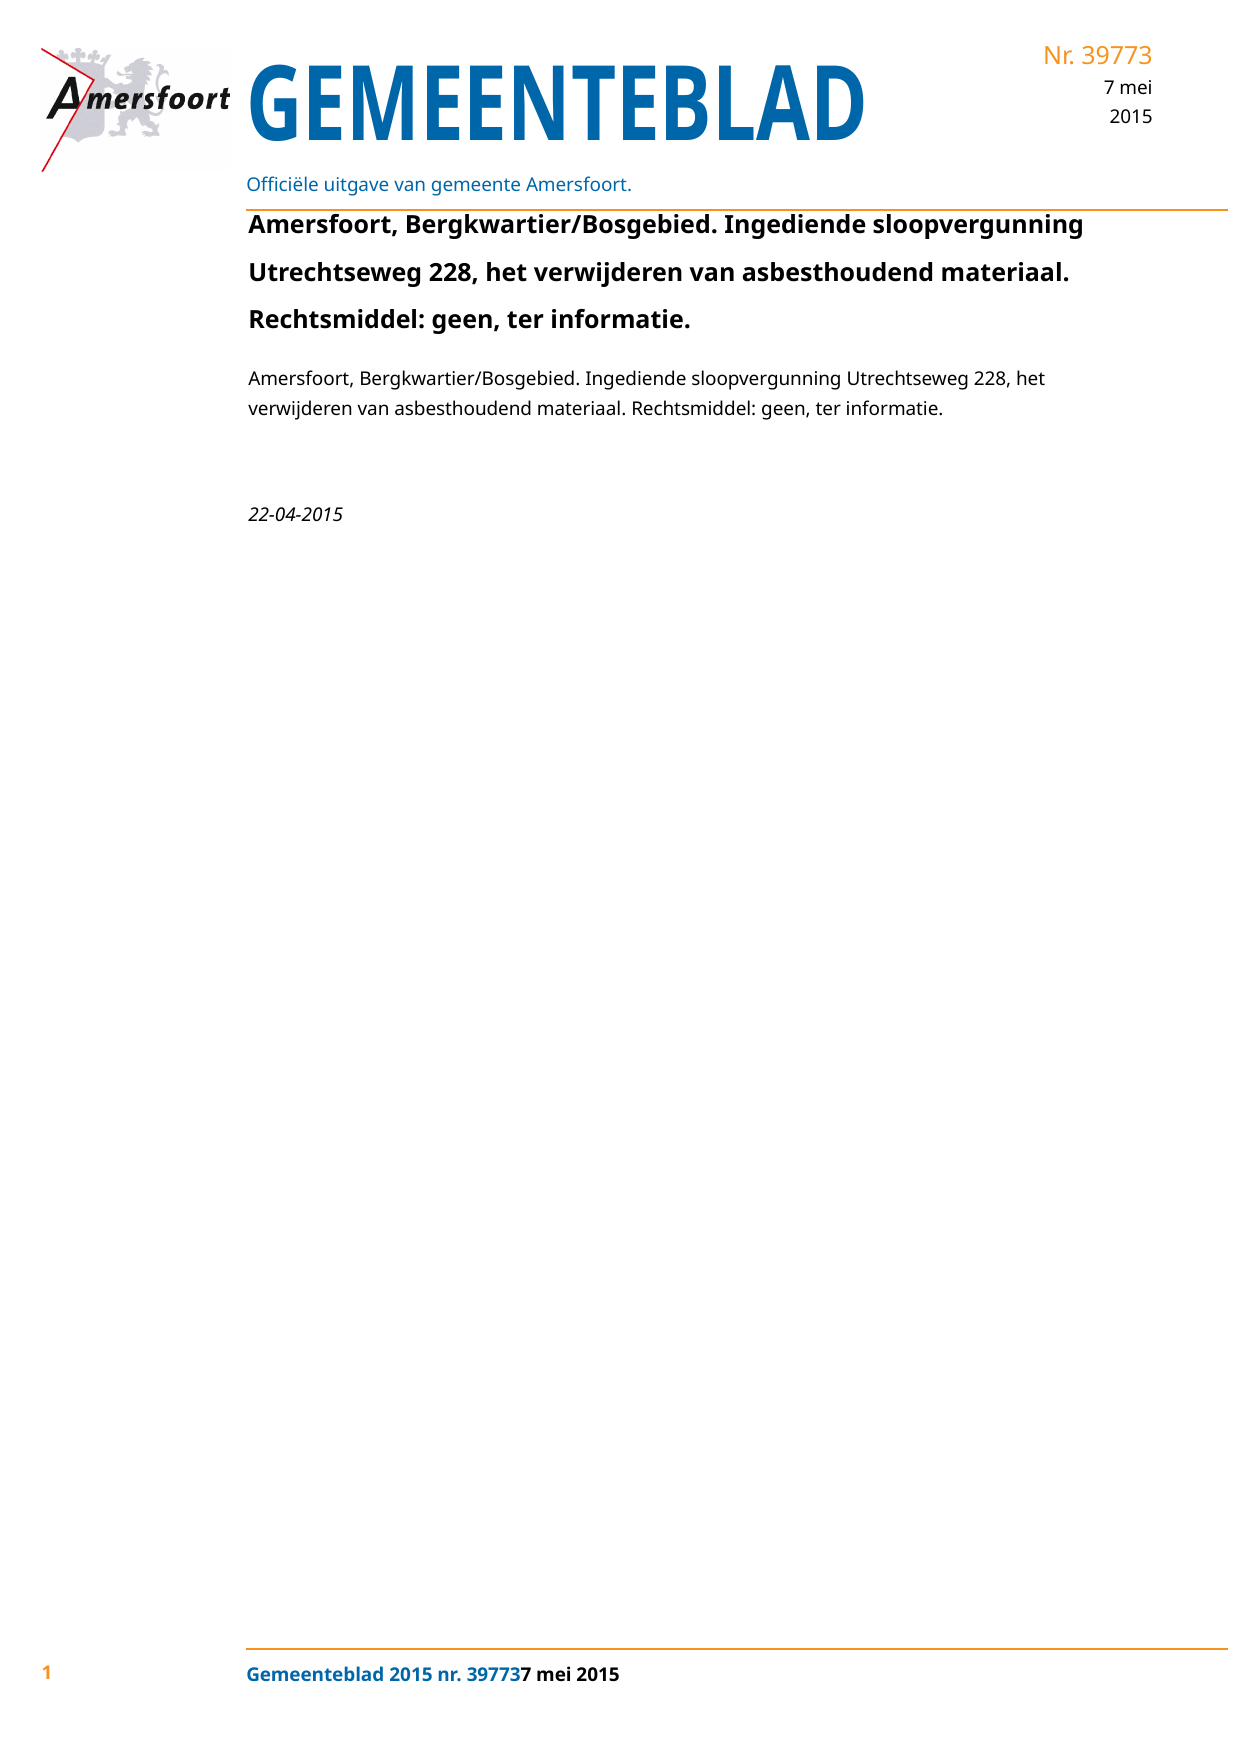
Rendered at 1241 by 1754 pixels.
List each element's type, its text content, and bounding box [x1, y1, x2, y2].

text 22-04-2015 [248, 501, 1152, 527]
text Amersfoort, Bergkwartier/Bosgebied. Ingediende sloopvergunning Utrechtseweg 228, het verwijderen van asbesthoudend materiaal. Rechtsmiddel: geen, ter informatie. [248, 366, 1152, 421]
text Amersfoort, Bergkwartier/Bosgebied. Ingediende sloopvergunning Utrechtseweg 228, het verwijderen van asbesthoudend materiaal. Rechtsmiddel: geen, ter informatie. [248, 211, 1152, 336]
picture [41, 47, 231, 172]
